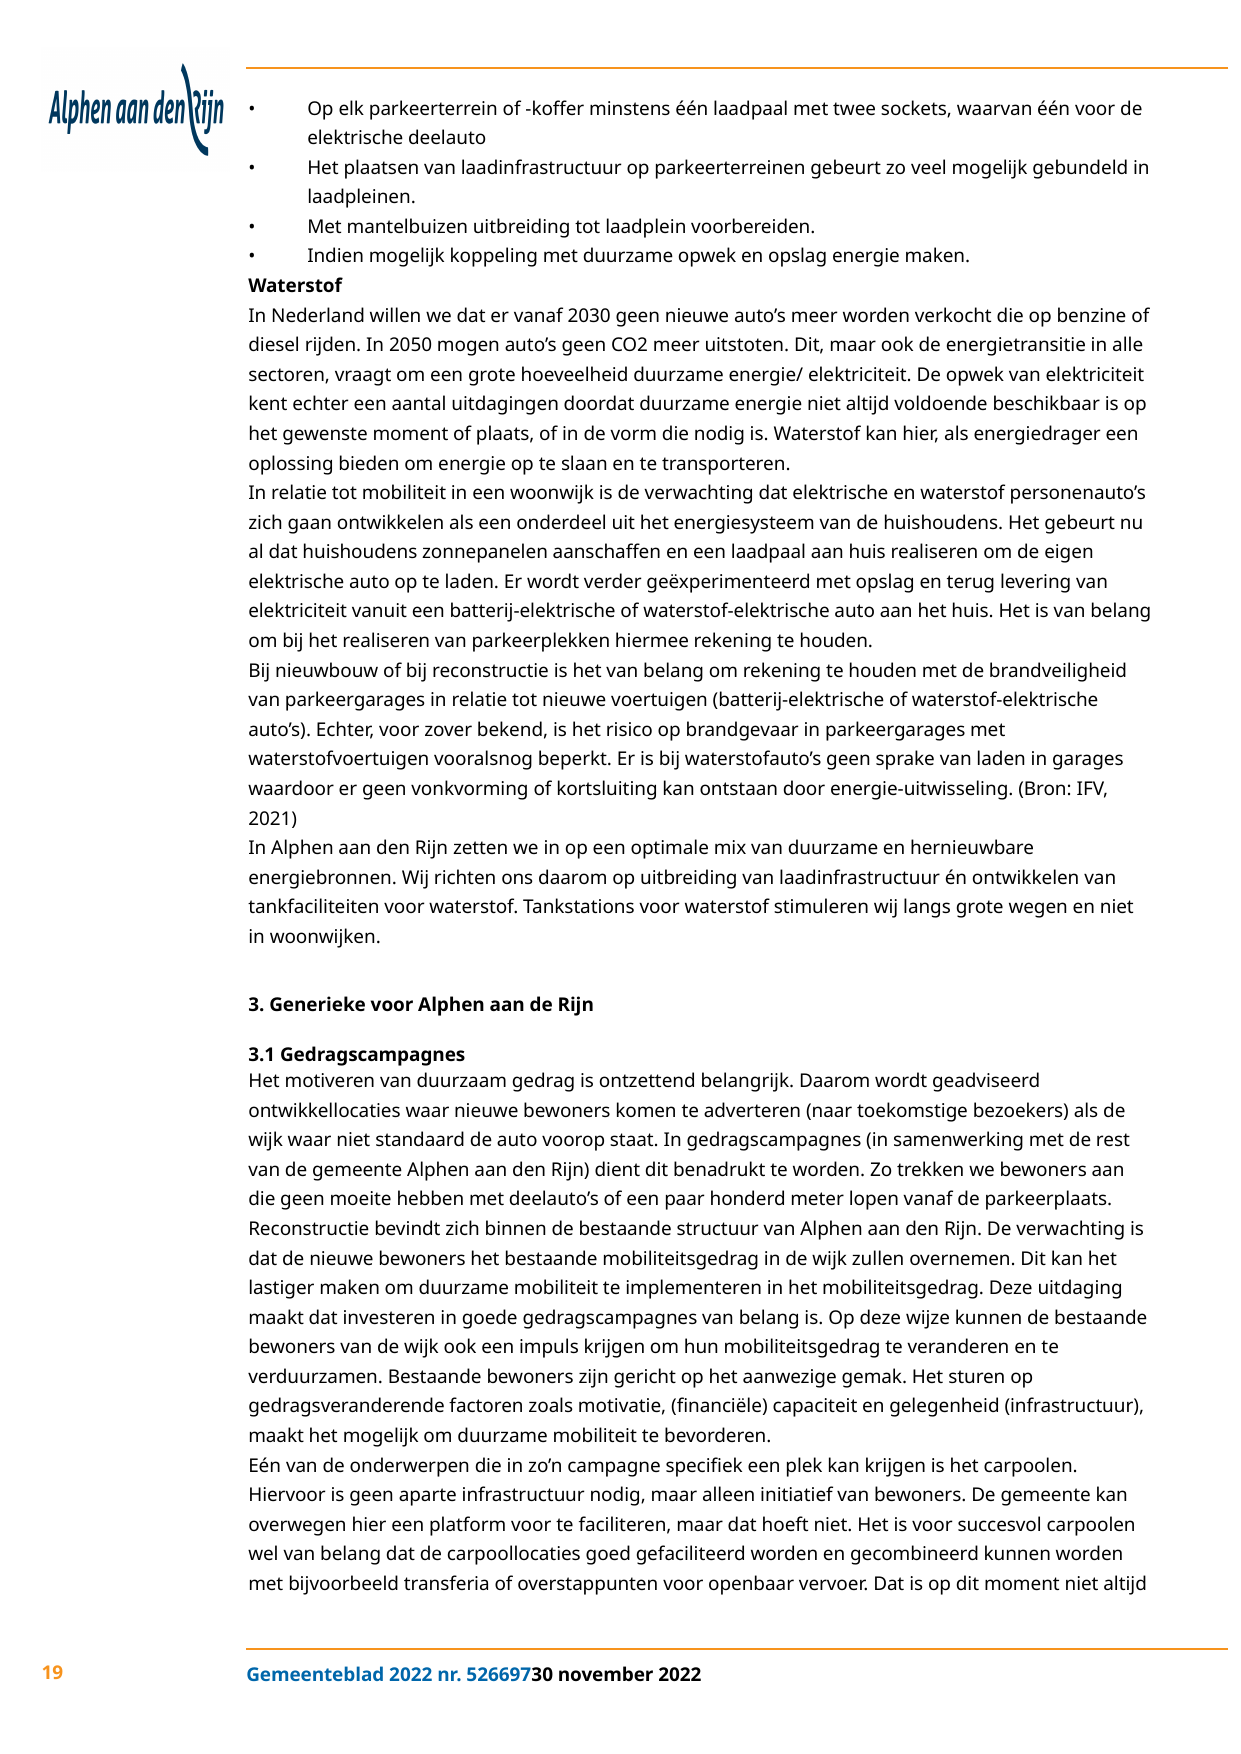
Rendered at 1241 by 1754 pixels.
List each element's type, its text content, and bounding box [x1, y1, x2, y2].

text In relatie tot mobiliteit in een woonwijk is de verwachting dat elektrische en waterstof personenauto’s zich gaan ontwikkelen als een onderdeel uit het energiesysteem van de huishoudens. Het gebeurt nu al dat huishoudens zonnepanelen aanschaffen en een laadpaal aan huis realiseren om de eigen elektrische auto op te laden. Er wordt verder geëxperimenteerd met opslag en terug levering van elektriciteit vanuit een batterij-elektrische of waterstof-elektrische auto aan het huis. Het is van belang om bij het realiseren van parkeerplekken hiermee rekening te houden. [248, 479, 1152, 653]
list Op elk parkeerterrein of -koffer minstens één laadpaal met twee sockets, waarvan één voor de elektrische deelauto [248, 95, 1152, 150]
list Indien mogelijk koppeling met duurzame opwek en opslag energie maken. [248, 243, 1152, 268]
text Waterstof [248, 272, 1152, 298]
text Eén van de onderwerpen die in zo’n campagne specifiek een plek kan krijgen is het carpoolen. Hiervoor is geen aparte infrastructuur nodig, maar alleen initiatief van bewoners. De gemeente kan overwegen hier een platform voor te faciliteren, maar dat hoeft niet. Het is voor succesvol carpoolen wel van belang dat de carpoollocaties goed gefaciliteerd worden en gecombineerd kunnen worden met bijvoorbeeld transferia of overstappunten voor openbaar vervoer. Dat is op dit moment niet altijd [248, 1452, 1152, 1596]
picture [41, 47, 231, 172]
text Bij nieuwbouw of bij reconstructie is het van belang om rekening te houden met de brandveiligheid van parkeergarages in relatie tot nieuwe voertuigen (batterij-elektrische of waterstof-elektrische auto’s). Echter, voor zover bekend, is het risico op brandgevaar in parkeergarages met waterstofvoertuigen vooralsnog beperkt. Er is bij waterstofauto’s geen sprake van laden in garages waardoor er geen vonkvorming of kortsluiting kan ontstaan door energie-uitwisseling. (Bron: IFV, 2021) [248, 657, 1152, 831]
text 3. Generieke voor Alphen aan de Rijn [248, 989, 1152, 1018]
text Het motiveren van duurzaam gedrag is ontzettend belangrijk. Daarom wordt geadviseerd ontwikkellocaties waar nieuwe bewoners komen te adverteren (naar toekomstige bezoekers) als de wijk waar niet standaard de auto voorop staat. In gedragscampagnes (in samenwerking met de rest van de gemeente Alphen aan den Rijn) dient dit benadrukt te worden. Zo trekken we bewoners aan die geen moeite hebben met deelauto’s of een paar honderd meter lopen vanaf de parkeerplaats. [248, 1067, 1152, 1211]
text Reconstructie bevindt zich binnen de bestaande structuur van Alphen aan den Rijn. De verwachting is dat de nieuwe bewoners het bestaande mobiliteitsgedrag in de wijk zullen overnemen. Dit kan het lastiger maken om duurzame mobiliteit te implementeren in het mobiliteitsgedrag. Deze uitdaging maakt dat investeren in goede gedragscampagnes van belang is. Op deze wijze kunnen de bestaande bewoners van de wijk ook een impuls krijgen om hun mobiliteitsgedrag te veranderen en te verduurzamen. Bestaande bewoners zijn gericht op het aanwezige gemak. Het sturen op gedragsveranderende factoren zoals motivatie, (financiële) capaciteit en gelegenheid (infrastructuur), maakt het mogelijk om duurzame mobiliteit te bevorderen. [248, 1215, 1152, 1448]
text In Nederland willen we dat er vanaf 2030 geen nieuwe auto’s meer worden verkocht die op benzine of diesel rijden. In 2050 mogen auto’s geen CO2 meer uitstoten. Dit, maar ook de energietransitie in alle sectoren, vraagt om een grote hoeveelheid duurzame energie/ elektriciteit. De opwek van elektriciteit kent echter een aantal uitdagingen doordat duurzame energie niet altijd voldoende beschikbaar is op het gewenste moment of plaats, of in de vorm die nodig is. Waterstof kan hier, als energiedrager een oplossing bieden om energie op te slaan en te transporteren. [248, 302, 1152, 476]
list Het plaatsen van laadinfrastructuur op parkeerterreinen gebeurt zo veel mogelijk gebundeld in laadpleinen. [248, 154, 1152, 209]
text In Alphen aan den Rijn zetten we in op een optimale mix van duurzame en hernieuwbare energiebronnen. Wij richten ons daarom op uitbreiding van laadinfrastructuur én ontwikkelen van tankfaciliteiten voor waterstof. Tankstations voor waterstof stimuleren wij langs grote wegen en niet in woonwijken. [248, 834, 1152, 949]
list Met mantelbuizen uitbreiding tot laadplein voorbereiden. [248, 213, 1152, 239]
text 3.1 Gedragscampagnes [248, 1039, 1152, 1067]
